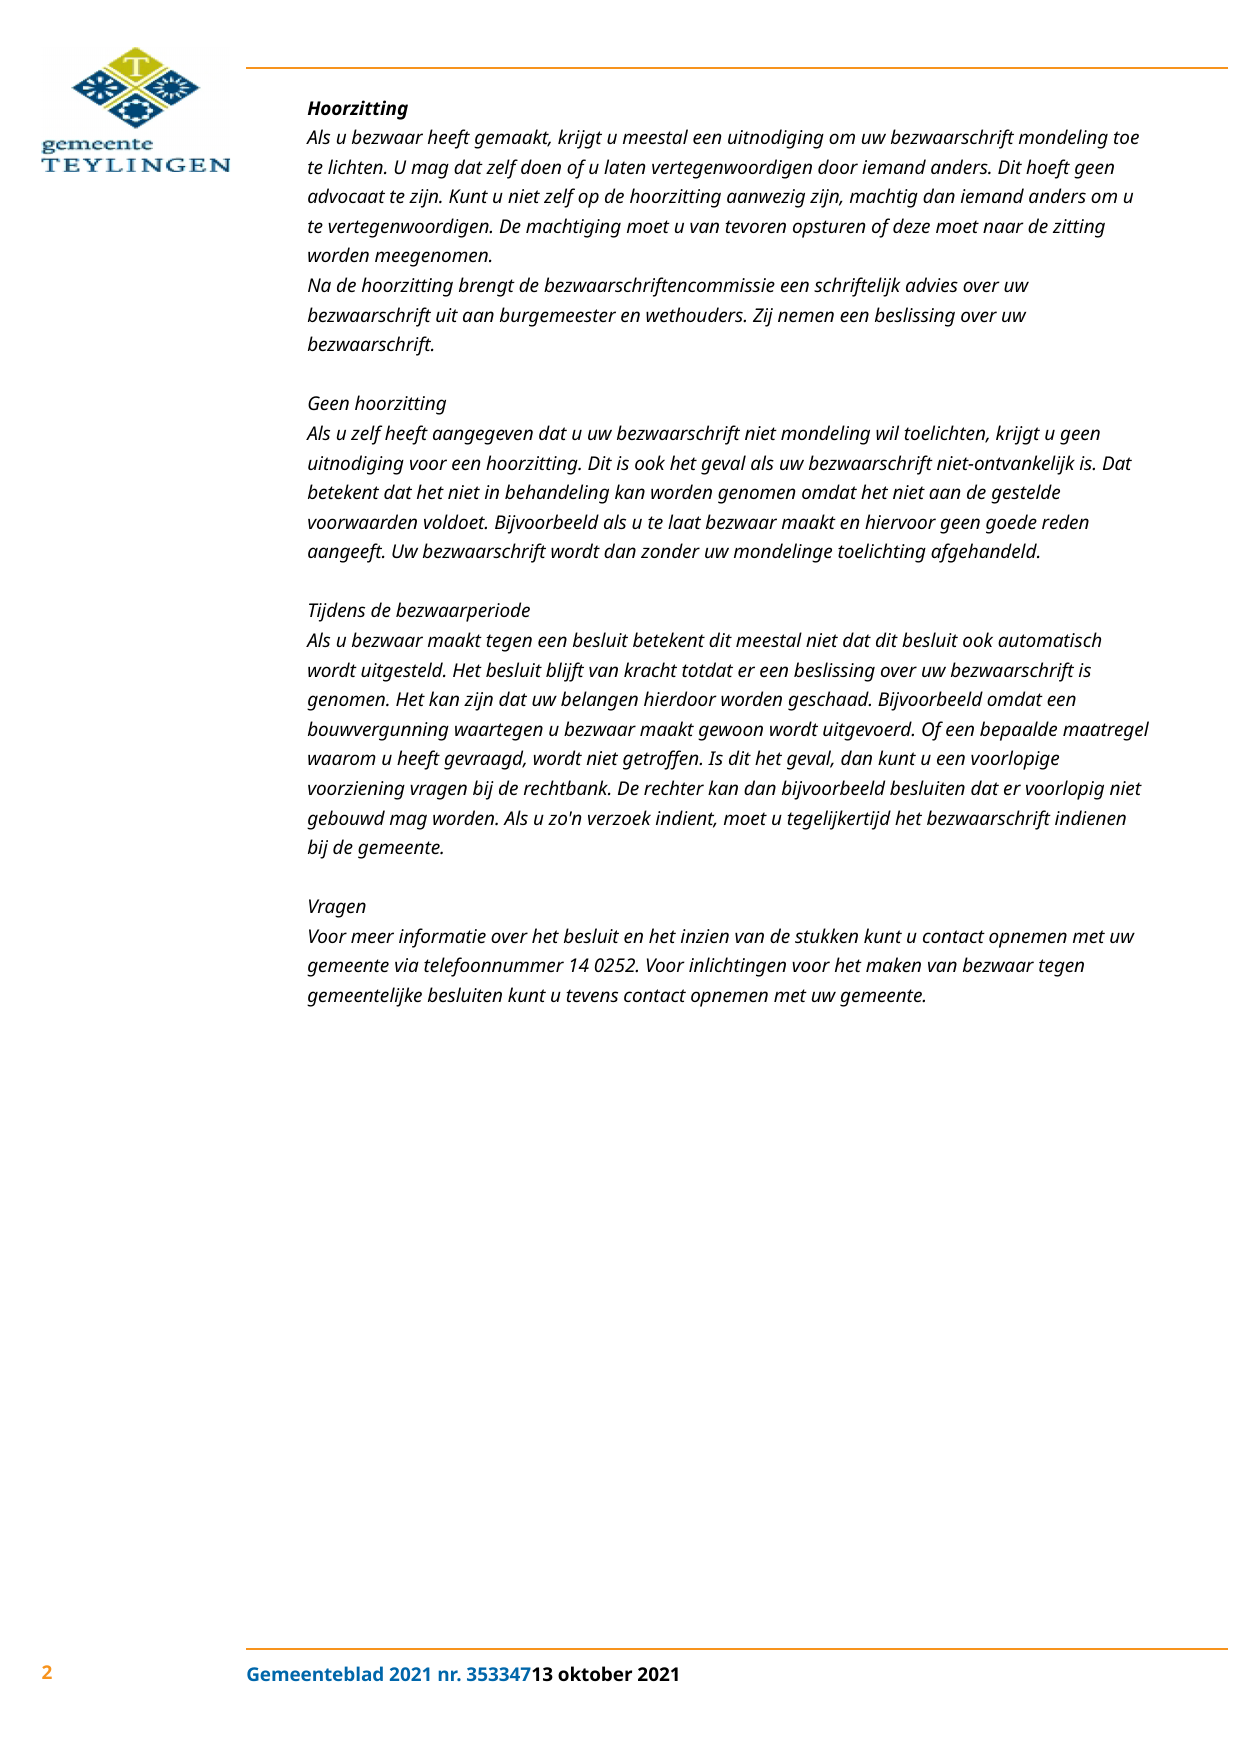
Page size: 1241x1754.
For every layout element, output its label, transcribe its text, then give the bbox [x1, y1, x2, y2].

list Als u bezwaar maakt tegen een besluit betekent dit meestal niet dat dit besluit ook automatisch wordt uitgesteld. Het besluit blijft van kracht totdat er een beslissing over uw bezwaarschrift is genomen. Het kan zijn dat uw belangen hierdoor worden geschaad. Bijvoorbeeld omdat een bouwvergunning waartegen u bezwaar maakt gewoon wordt uitgevoerd. Of een bepaalde maatregel waarom u heeft gevraagd, wordt niet getroffen. Is dit het geval, dan kunt u een voorlopige voorziening vragen bij de rechtbank. De rechter kan dan bijvoorbeeld besluiten dat er voorlopig niet gebouwd mag worden. Als u zo'n verzoek indient, moet u tegelijkertijd het bezwaarschrift indienen bij de gemeente. [248, 627, 1152, 860]
list Hoorzitting [248, 95, 1152, 121]
list Na de hoorzitting brengt de bezwaarschriftencommissie een schriftelijk advies over uw bezwaarschrift uit aan burgemeester en wethouders. Zij nemen een beslissing over uw bezwaarschrift. [248, 272, 1152, 357]
list Geen hoorzitting [248, 391, 1152, 416]
list Als u zelf heeft aangegeven dat u uw bezwaarschrift niet mondeling wil toelichten, krijgt u geen uitnodiging voor een hoorzitting. Dit is ook het geval als uw bezwaarschrift niet-ontvankelijk is. Dat betekent dat het niet in behandeling kan worden genomen omdat het niet aan de gestelde voorwaarden voldoet. Bijvoorbeeld als u te laat bezwaar maakt en hiervoor geen goede reden aangeeft. Uw bezwaarschrift wordt dan zonder uw mondelinge toelichting afgehandeld. [248, 420, 1152, 564]
picture [41, 47, 231, 172]
list Als u bezwaar heeft gemaakt, krijgt u meestal een uitnodiging om uw bezwaarschrift mondeling toe te lichten. U mag dat zelf doen of u laten vertegenwoordigen door iemand anders. Dit hoeft geen advocaat te zijn. Kunt u niet zelf op de hoorzitting aanwezig zijn, machtig dan iemand anders om u te vertegenwoordigen. De machtiging moet u van tevoren opsturen of deze moet naar de zitting worden meegenomen. [248, 124, 1152, 268]
list Tijdens de bezwaarperiode [248, 598, 1152, 623]
list Voor meer informatie over het besluit en het inzien van de stukken kunt u contact opnemen met uw gemeente via telefoonnummer 14 0252. Voor inlichtingen voor het maken van bezwaar tegen gemeentelijke besluiten kunt u tevens contact opnemen met uw gemeente. [248, 923, 1152, 1008]
list Vragen [248, 893, 1152, 919]
